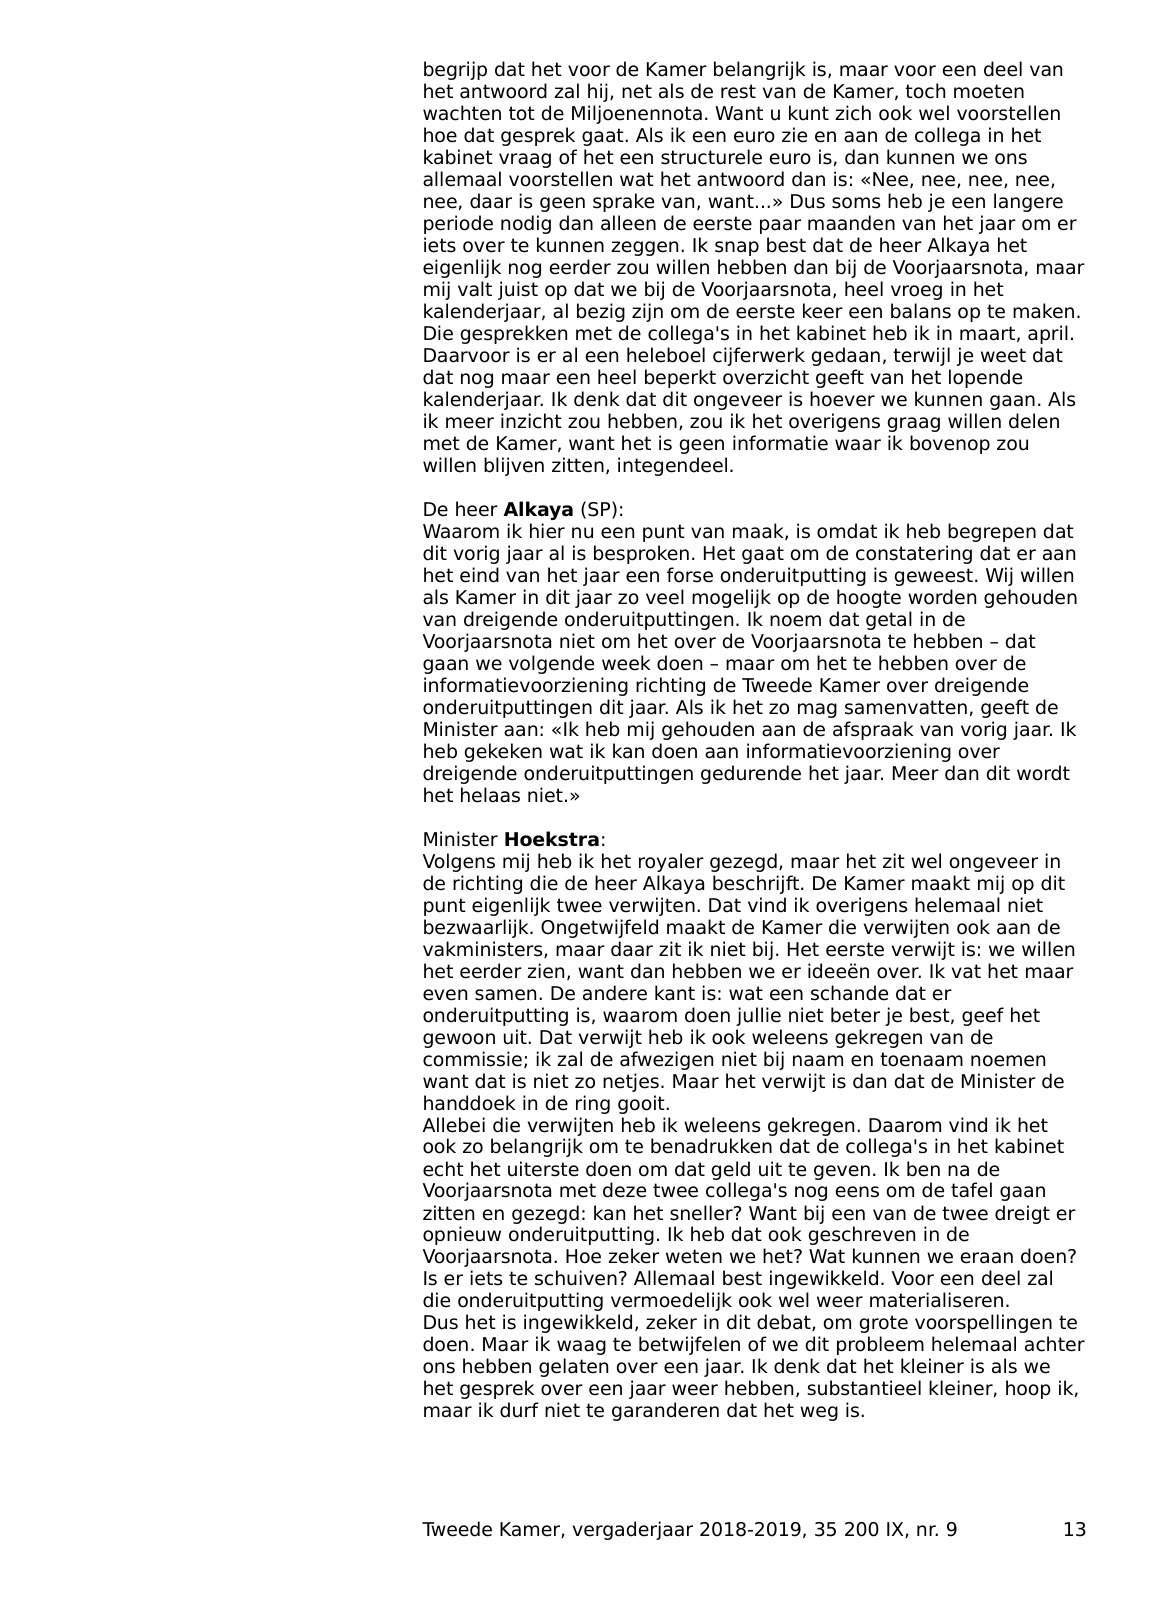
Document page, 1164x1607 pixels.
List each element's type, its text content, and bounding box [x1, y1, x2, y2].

text Dus het is ingewikkeld, zeker in dit debat, om grote voorspellingen te doen. Maar ik waag te betwijfelen of we dit probleem helemaal achter ons hebben gelaten over een jaar. Ik denk dat het kleiner is als we het gesprek over een jaar weer hebben, substantieel kleiner, hoop ik, maar ik durf niet te garanderen dat het weg is. [422, 1312, 1087, 1422]
text Allebei die verwijten heb ik weleens gekregen. Daarom vind ik het ook zo belangrijk om te benadrukken dat de collega's in het kabinet echt het uiterste doen om dat geld uit te geven. Ik ben na de Voorjaarsnota met deze twee collega's nog eens om de tafel gaan zitten en gezegd: kan het sneller? Want bij een van de twee dreigt er opnieuw onderuitputting. Ik heb dat ook geschreven in de Voorjaarsnota. Hoe zeker weten we het? Wat kunnen we eraan doen? Is er iets te schuiven? Allemaal best ingewikkeld. Voor een deel zal die onderuitputting vermoedelijk ook wel weer materialiseren. [422, 1114, 1087, 1312]
text Minister Hoekstra: [422, 829, 1087, 851]
text begrijp dat het voor de Kamer belangrijk is, maar voor een deel van het antwoord zal hij, net als de rest van de Kamer, toch moeten wachten tot de Miljoenennota. Want u kunt zich ook wel voorstellen hoe dat gesprek gaat. Als ik een euro zie en aan de collega in het kabinet vraag of het een structurele euro is, dan kunnen we ons allemaal voorstellen wat het antwoord dan is: «Nee, nee, nee, nee, nee, daar is geen sprake van, want...» Dus soms heb je een langere periode nodig dan alleen de eerste paar maanden van het jaar om er iets over te kunnen zeggen. Ik snap best dat de heer Alkaya het eigenlijk nog eerder zou willen hebben dan bij de Voorjaarsnota, maar mij valt juist op dat we bij de Voorjaarsnota, heel vroeg in het kalenderjaar, al bezig zijn om de eerste keer een balans op te maken. Die gesprekken met de collega's in het kabinet heb ik in maart, april. Daarvoor is er al een heleboel cijferwerk gedaan, terwijl je weet dat dat nog maar een heel beperkt overzicht geeft van het lopende kalenderjaar. Ik denk dat dit ongeveer is hoever we kunnen gaan. Als ik meer inzicht zou hebben, zou ik het overigens graag willen delen met de Kamer, want het is geen informatie waar ik bovenop zou willen blijven zitten, integendeel. [422, 59, 1087, 477]
text Volgens mij heb ik het royaler gezegd, maar het zit wel ongeveer in de richting die de heer Alkaya beschrijft. De Kamer maakt mij op dit punt eigenlijk twee verwijten. Dat vind ik overigens helemaal niet bezwaarlijk. Ongetwijfeld maakt de Kamer die verwijten ook aan de vakministers, maar daar zit ik niet bij. Het eerste verwijt is: we willen het eerder zien, want dan hebben we er ideeën over. Ik vat het maar even samen. De andere kant is: wat een schande dat er onderuitputting is, waarom doen jullie niet beter je best, geef het gewoon uit. Dat verwijt heb ik ook weleens gekregen van de commissie; ik zal de afwezigen niet bij naam en toenaam noemen want dat is niet zo netjes. Maar het verwijt is dan dat de Minister de handdoek in de ring gooit. [422, 851, 1087, 1114]
text De heer Alkaya (SP): [422, 499, 1087, 521]
text Waarom ik hier nu een punt van maak, is omdat ik heb begrepen dat dit vorig jaar al is besproken. Het gaat om de constatering dat er aan het eind van het jaar een forse onderuitputting is geweest. Wij willen als Kamer in dit jaar zo veel mogelijk op de hoogte worden gehouden van dreigende onderuitputtingen. Ik noem dat getal in de Voorjaarsnota niet om het over de Voorjaarsnota te hebben – dat gaan we volgende week doen – maar om het te hebben over de informatievoorziening richting de Tweede Kamer over dreigende onderuitputtingen dit jaar. Als ik het zo mag samenvatten, geeft de Minister aan: «Ik heb mij gehouden aan de afspraak van vorig jaar. Ik heb gekeken wat ik kan doen aan informatievoorziening over dreigende onderuitputtingen gedurende het jaar. Meer dan dit wordt het helaas niet.» [422, 521, 1087, 807]
